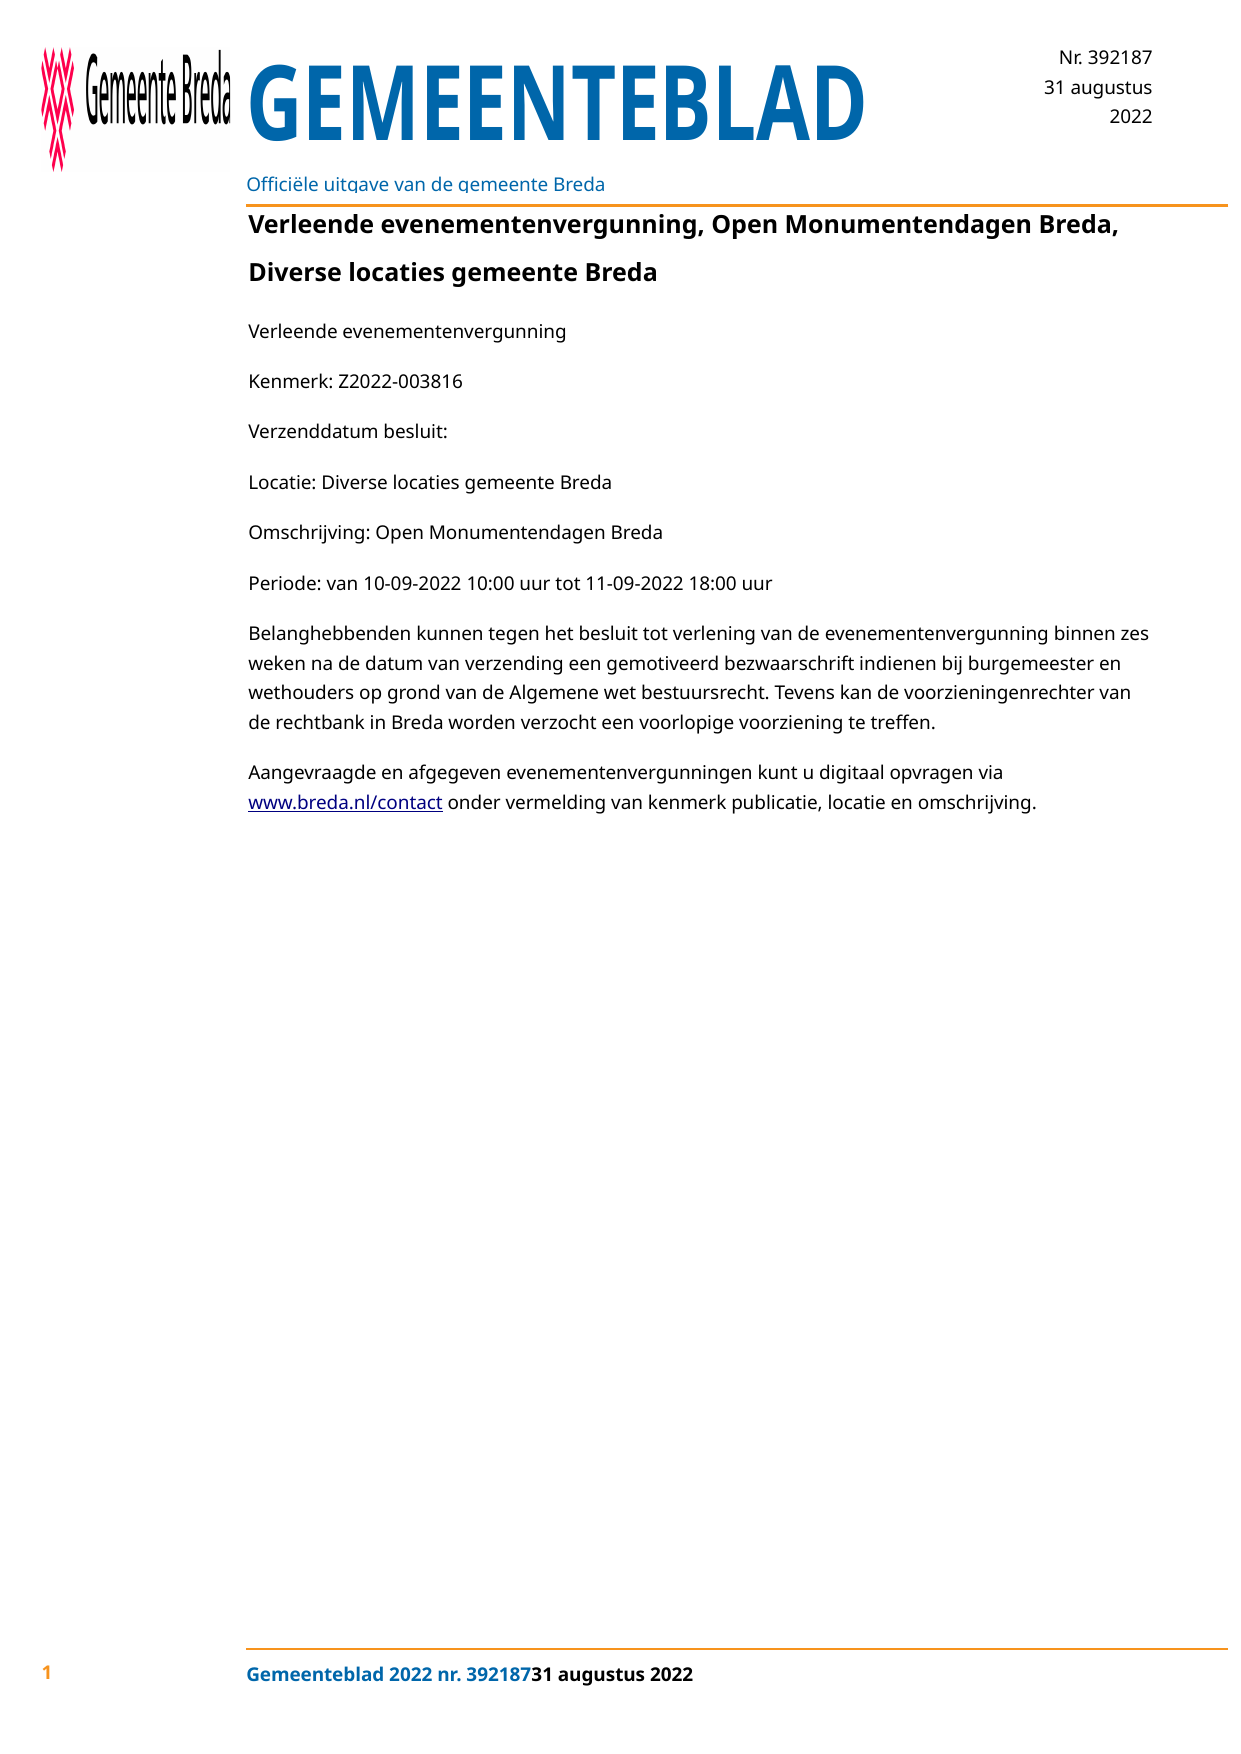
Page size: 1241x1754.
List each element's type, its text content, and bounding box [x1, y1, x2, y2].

text Periode: van 10-09-2022 10:00 uur tot 11-09-2022 18:00 uur [248, 570, 1152, 596]
text Verleende evenementenvergunning [248, 318, 1152, 344]
text Verzenddatum besluit: [248, 419, 1152, 444]
text Aangevraagde en afgegeven evenementenvergunningen kunt u digitaal opvragen via www.breda.nl/contact onder vermelding van kenmerk publicatie, locatie en omschrijving. [248, 759, 1152, 815]
text Kenmerk: Z2022-003816 [248, 368, 1152, 394]
text Locatie: Diverse locaties gemeente Breda [248, 469, 1152, 495]
text Omschrijving: Open Monumentendagen Breda [248, 519, 1152, 545]
picture [41, 47, 231, 172]
text Belanghebbenden kunnen tegen het besluit tot verlening van de evenementenvergunning binnen zes weken na de datum van verzending een gemotiveerd bezwaarschrift indienen bij burgemeester en wethouders op grond van de Algemene wet bestuursrecht. Tevens kan de voorzieningenrechter van de rechtbank in Breda worden verzocht een voorlopige voorziening te treffen. [248, 620, 1152, 735]
text Verleende evenementenvergunning, Open Monumentendagen Breda, Diverse locaties gemeente Breda [248, 207, 1152, 288]
